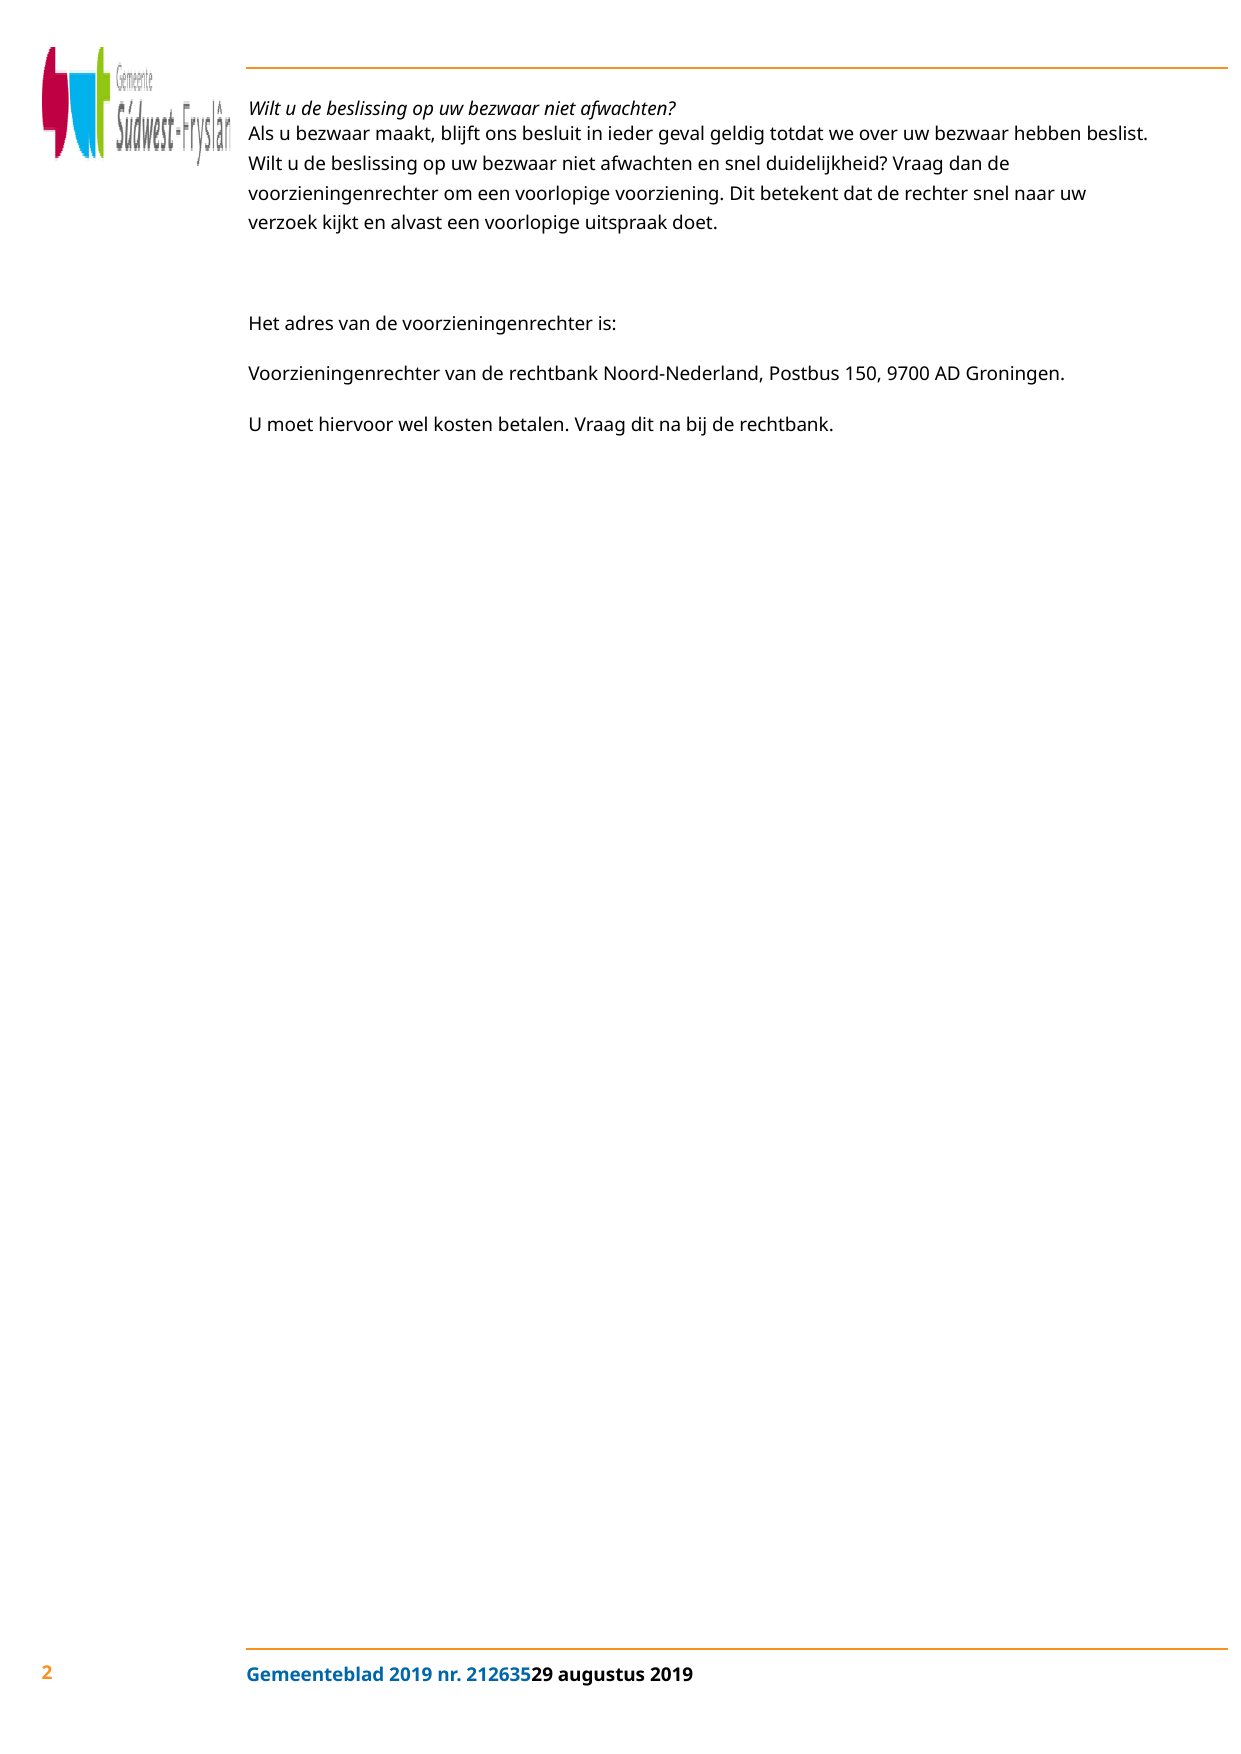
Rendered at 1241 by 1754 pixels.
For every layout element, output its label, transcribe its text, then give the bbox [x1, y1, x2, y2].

text Het adres van de voorzieningenrechter is: [248, 310, 1152, 336]
text Voorzieningenrechter van de rechtbank Noord-Nederland, Postbus 150, 9700 AD Groningen. [248, 361, 1152, 386]
text U moet hiervoor wel kosten betalen. Vraag dit na bij de rechtbank. [248, 411, 1152, 437]
picture [41, 47, 231, 172]
text Wilt u de beslissing op uw bezwaar niet afwachten? [248, 95, 1152, 121]
text Als u bezwaar maakt, blijft ons besluit in ieder geval geldig totdat we over uw bezwaar hebben beslist. Wilt u de beslissing op uw bezwaar niet afwachten en snel duidelijkheid? Vraag dan de voorzieningenrechter om een voorlopige voorziening. Dit betekent dat de rechter snel naar uw verzoek kijkt en alvast een voorlopige uitspraak doet. [248, 121, 1152, 235]
